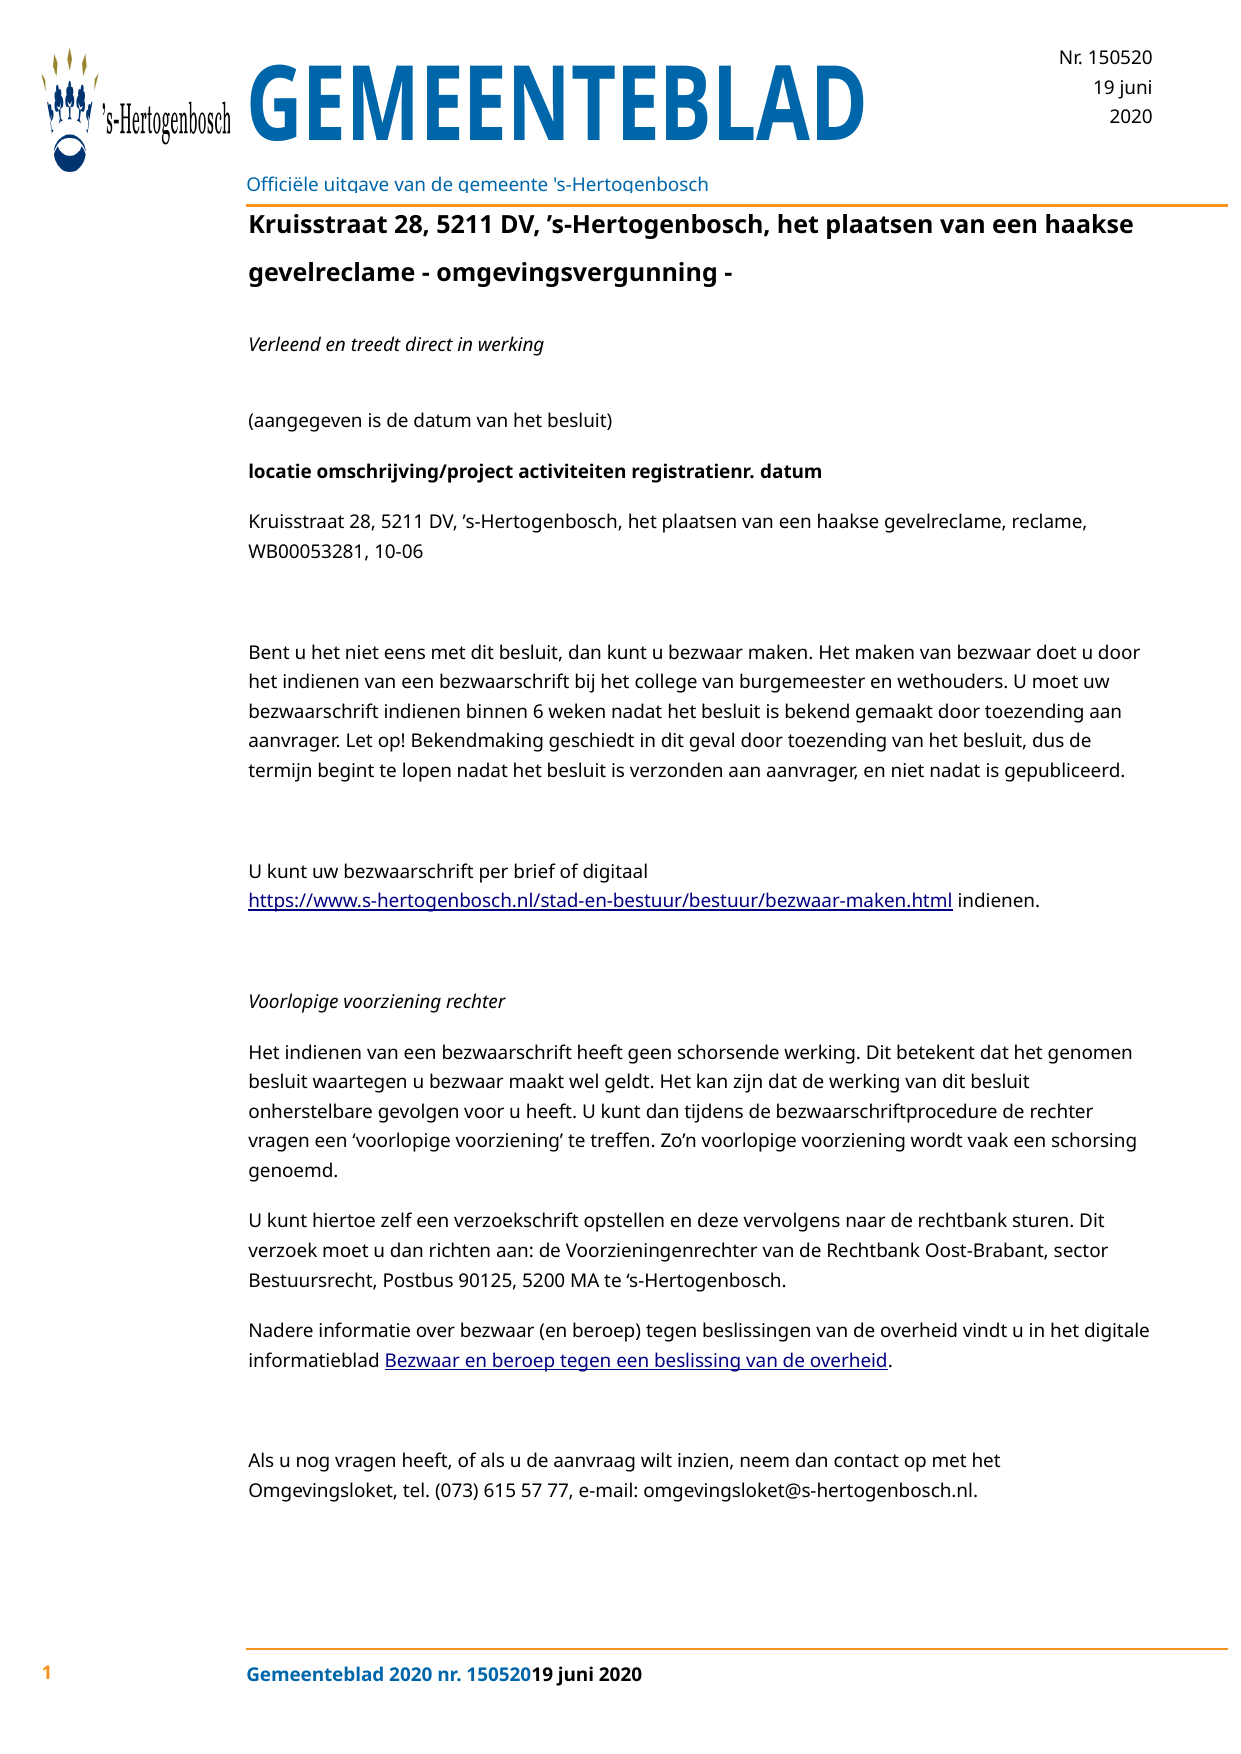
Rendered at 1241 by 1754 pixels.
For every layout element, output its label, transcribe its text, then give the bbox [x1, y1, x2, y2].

text (aangegeven is de datum van het besluit) [248, 408, 1152, 433]
text Kruisstraat 28, 5211 DV, ’s-Hertogenbosch, het plaatsen van een haakse gevelreclame - omgevingsvergunning - [248, 207, 1152, 288]
text U kunt hiertoe zelf een verzoekschrift opstellen en deze vervolgens naar de rechtbank sturen. Dit verzoek moet u dan richten aan: de Voorzieningenrechter van de Rechtbank Oost-Brabant, sector Bestuursrecht, Postbus 90125, 5200 MA te ‘s-Hertogenbosch. [248, 1208, 1152, 1292]
text locatie omschrijving/project activiteiten registratienr. datum [248, 458, 1152, 484]
text Bent u het niet eens met dit besluit, dan kunt u bezwaar maken. Het maken van bezwaar doet u door het indienen van een bezwaarschrift bij het college van burgemeester en wethouders. U moet uw bezwaarschrift indienen binnen 6 weken nadat het besluit is bekend gemaakt door toezending aan aanvrager. Let op! Bekendmaking geschiedt in dit geval door toezending van het besluit, dus de termijn begint te lopen nadat het besluit is verzonden aan aanvrager, en niet nadat is gepubliceerd. [248, 639, 1152, 783]
text Voorlopige voorziening rechter [248, 988, 1152, 1014]
text Kruisstraat 28, 5211 DV, ’s-Hertogenbosch, het plaatsen van een haakse gevelreclame, reclame, WB00053281, 10-06 [248, 508, 1152, 564]
text Nadere informatie over bezwaar (en beroep) tegen beslissingen van de overheid vindt u in het digitale informatieblad Bezwaar en beroep tegen een beslissing van de overheid. [248, 1317, 1152, 1372]
text Verleend en treedt direct in werking [248, 331, 1152, 357]
text Het indienen van een bezwaarschrift heeft geen schorsende werking. Dit betekent dat het genomen besluit waartegen u bezwaar maakt wel geldt. Het kan zijn dat de werking van dit besluit onherstelbare gevolgen voor u heeft. U kunt dan tijdens de bezwaarschriftprocedure de rechter vragen een ‘voorlopige voorziening’ te treffen. Zo’n voorlopige voorziening wordt vaak een schorsing genoemd. [248, 1039, 1152, 1183]
text Als u nog vragen heeft, of als u de aanvraag wilt inzien, neem dan contact op met het Omgevingsloket, tel. (073) 615 57 77, e-mail: omgevingsloket@s-hertogenbosch.nl. [248, 1448, 1152, 1503]
picture [41, 47, 231, 172]
text U kunt uw bezwaarschrift per brief of digitaal https://www.s-hertogenbosch.nl/stad-en-bestuur/bestuur/bezwaar-maken.html indienen. [248, 858, 1152, 913]
